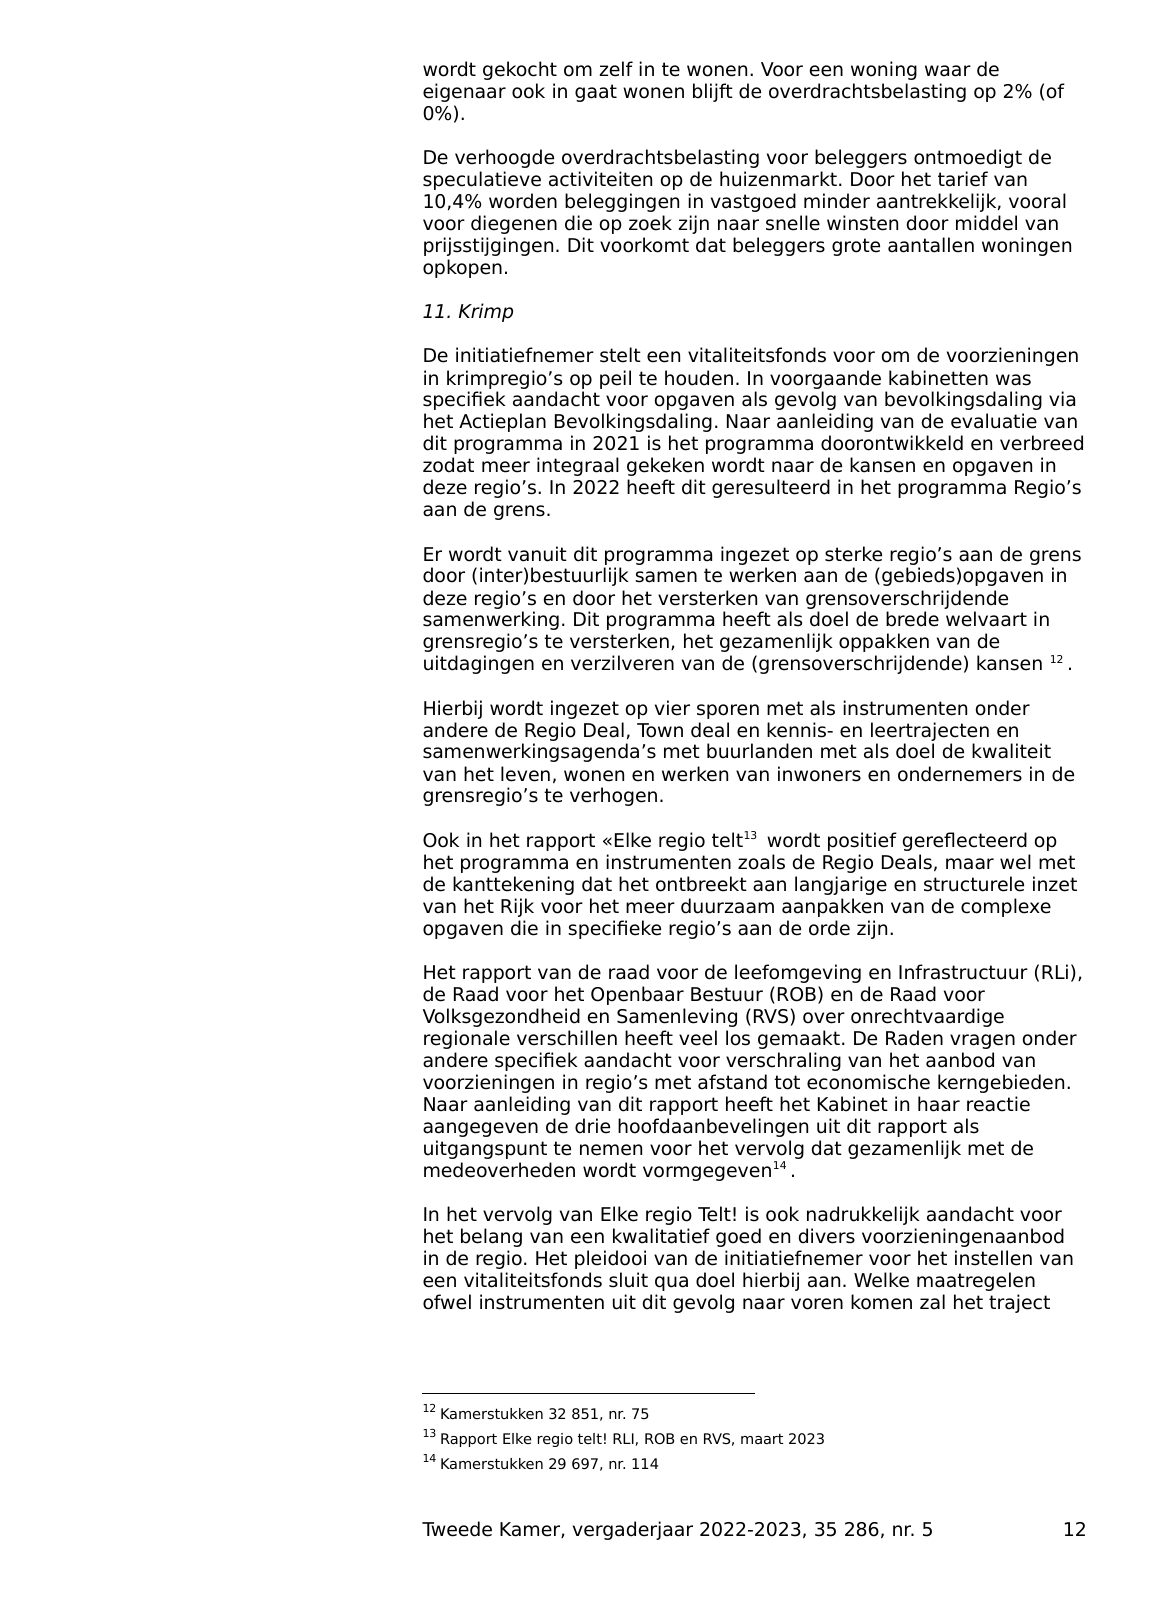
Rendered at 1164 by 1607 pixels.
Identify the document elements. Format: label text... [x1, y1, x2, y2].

text Ook in het rapport «Elke regio telt wordt positief gereflecteerd op het programma en instrumenten zoals de Regio Deals, maar wel met de kanttekening dat het ontbreekt aan langjarige en structurele inzet van het Rijk voor het meer duurzaam aanpakken van de complexe opgaven die in specifieke regio’s aan de orde zijn. [422, 829, 1087, 939]
text De verhoogde overdrachtsbelasting voor beleggers ontmoedigt de speculatieve activiteiten op de huizenmarkt. Door het tarief van 10,4% worden beleggingen in vastgoed minder aantrekkelijk, vooral voor diegenen die op zoek zijn naar snelle winsten door middel van prijsstijgingen. Dit voorkomt dat beleggers grote aantallen woningen opkopen. [422, 147, 1087, 279]
text wordt gekocht om zelf in te wonen. Voor een woning waar de eigenaar ook in gaat wonen blijft de overdrachtsbelasting op 2% (of 0%). [422, 59, 1087, 125]
text Kamerstukken 32 851, nr. 75 [422, 1402, 1087, 1424]
text Er wordt vanuit dit programma ingezet op sterke regio’s aan de grens door (inter)bestuurlijk samen te werken aan de (gebieds)opgaven in deze regio’s en door het versterken van grensoverschrijdende samenwerking. Dit programma heeft als doel de brede welvaart in grensregio’s te versterken, het gezamenlijk oppakken van de uitdagingen en verzilveren van de (grensoverschrijdende) kansen . [422, 543, 1087, 675]
text In het vervolg van Elke regio Telt! is ook nadrukkelijk aandacht voor het belang van een kwalitatief goed en divers voorzieningenaanbod in de regio. Het pleidooi van de initiatiefnemer voor het instellen van een vitaliteitsfonds sluit qua doel hierbij aan. Welke maatregelen ofwel instrumenten uit dit gevolg naar voren komen zal het traject [422, 1204, 1087, 1313]
text Hierbij wordt ingezet op vier sporen met als instrumenten onder andere de Regio Deal, Town deal en kennis- en leertrajecten en samenwerkingsagenda’s met buurlanden met als doel de kwaliteit van het leven, wonen en werken van inwoners en ondernemers in de grensregio’s te verhogen. [422, 697, 1087, 807]
text Rapport Elke regio telt! RLI, ROB en RVS, maart 2023 [422, 1427, 1087, 1449]
subtitle 11. Krimp [422, 301, 1087, 323]
text De initiatiefnemer stelt een vitaliteitsfonds voor om de voorzieningen in krimpregio’s op peil te houden. In voorgaande kabinetten was specifiek aandacht voor opgaven als gevolg van bevolkingsdaling via het Actieplan Bevolkingsdaling. Naar aanleiding van de evaluatie van dit programma in 2021 is het programma doorontwikkeld en verbreed zodat meer integraal gekeken wordt naar de kansen en opgaven in deze regio’s. In 2022 heeft dit geresulteerd in het programma Regio’s aan de grens. [422, 345, 1087, 521]
text Het rapport van de raad voor de leefomgeving en Infrastructuur (RLi), de Raad voor het Openbaar Bestuur (ROB) en de Raad voor Volksgezondheid en Samenleving (RVS) over onrechtvaardige regionale verschillen heeft veel los gemaakt. De Raden vragen onder andere specifiek aandacht voor verschraling van het aanbod van voorzieningen in regio’s met afstand tot economische kerngebieden. Naar aanleiding van dit rapport heeft het Kabinet in haar reactie aangegeven de drie hoofdaanbevelingen uit dit rapport als uitgangspunt te nemen voor het vervolg dat gezamenlijk met de medeoverheden wordt vormgegeven. [422, 962, 1087, 1181]
text Kamerstukken 29 697, nr. 114 [422, 1452, 1087, 1474]
